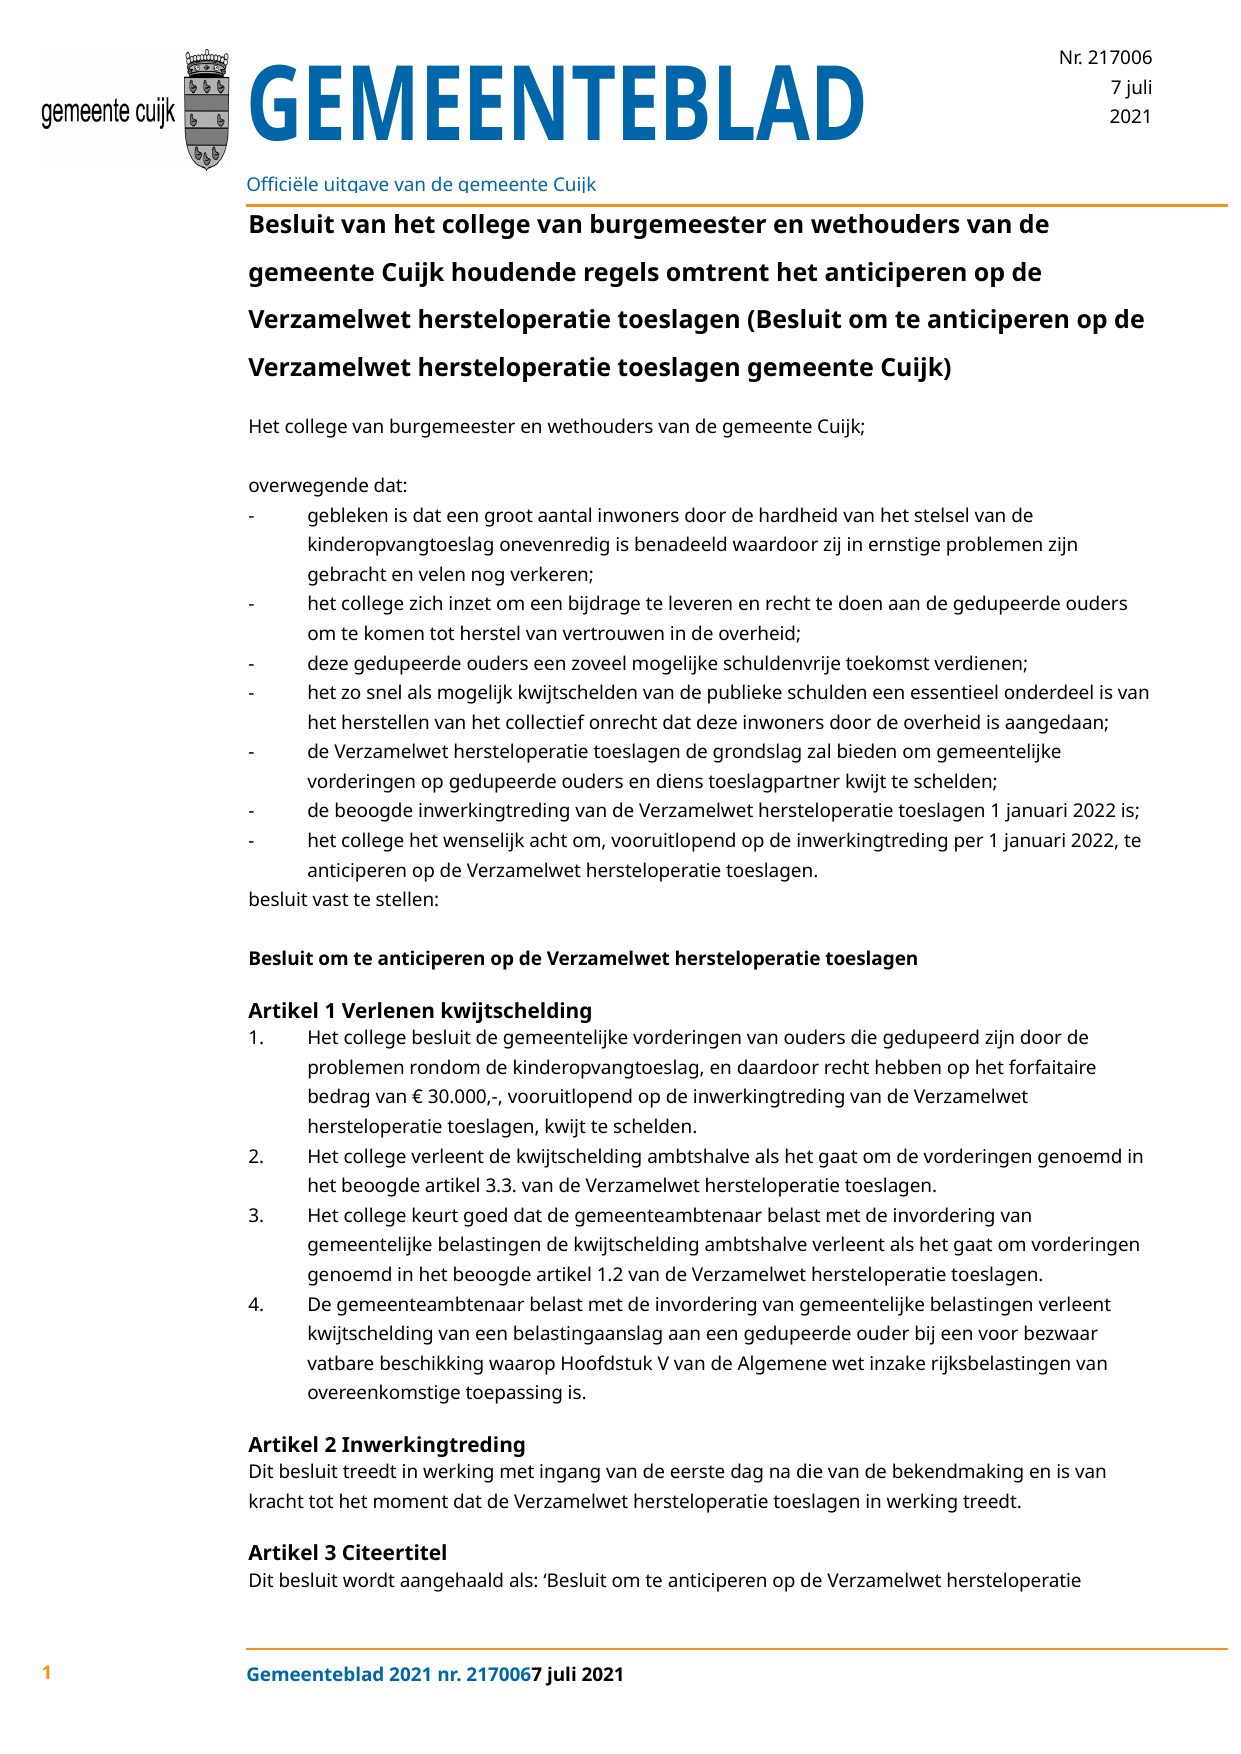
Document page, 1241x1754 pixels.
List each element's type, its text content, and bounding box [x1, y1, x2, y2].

list De gemeenteambtenaar belast met de invordering van gemeentelijke belastingen verleent kwijtschelding van een belastingaanslag aan een gedupeerde ouder bij een voor bezwaar vatbare beschikking waarop Hoofdstuk V van de Algemene wet inzake rijksbelastingen van overeenkomstige toepassing is. [248, 1291, 1152, 1405]
list Het college keurt goed dat de gemeenteambtenaar belast met de invordering van gemeentelijke belastingen de kwijtschelding ambtshalve verleent als het gaat om vorderingen genoemd in het beoogde artikel 1.2 van de Verzamelwet hersteloperatie toeslagen. [248, 1202, 1152, 1287]
list Het college verleent de kwijtschelding ambtshalve als het gaat om de vorderingen genoemd in het beoogde artikel 3.3. van de Verzamelwet hersteloperatie toeslagen. [248, 1143, 1152, 1198]
list de beoogde inwerkingtreding van de Verzamelwet hersteloperatie toeslagen 1 januari 2022 is; [248, 798, 1152, 823]
list Het college besluit de gemeentelijke vorderingen van ouders die gedupeerd zijn door de problemen rondom de kinderopvangtoeslag, en daardoor recht hebben op het forfaitaire bedrag van € 30.000,-, vooruitlopend op de inwerkingtreding van de Verzamelwet hersteloperatie toeslagen, kwijt te schelden. [248, 1024, 1152, 1139]
list gebleken is dat een groot aantal inwoners door de hardheid van het stelsel van de kinderopvangtoeslag onevenredig is benadeeld waardoor zij in ernstige problemen zijn gebracht en velen nog verkeren; [248, 502, 1152, 587]
text Het college van burgemeester en wethouders van de gemeente Cuijk; [248, 413, 1152, 439]
picture [41, 47, 231, 172]
text Dit besluit wordt aangehaald als: ‘Besluit om te anticiperen op de Verzamelwet hersteloperatie [248, 1567, 1152, 1592]
text Besluit van het college van burgemeester en wethouders van de gemeente Cuijk houdende regels omtrent het anticiperen op de Verzamelwet hersteloperatie toeslagen (Besluit om te anticiperen op de Verzamelwet hersteloperatie toeslagen gemeente Cuijk) [248, 207, 1152, 384]
text Artikel 2 Inwerkingtreding [248, 1430, 1152, 1458]
text Artikel 1 Verlenen kwijtschelding [248, 996, 1152, 1024]
list het college zich inzet om een bijdrage te leveren en recht te doen aan de gedupeerde ouders om te komen tot herstel van vertrouwen in de overheid; [248, 591, 1152, 646]
list de Verzamelwet hersteloperatie toeslagen de grondslag zal bieden om gemeentelijke vorderingen op gedupeerde ouders en diens toeslagpartner kwijt te schelden; [248, 738, 1152, 794]
text overwegende dat: [248, 472, 1152, 498]
list deze gedupeerde ouders een zoveel mogelijke schuldenvrije toekomst verdienen; [248, 650, 1152, 676]
text Dit besluit treedt in werking met ingang van de eerste dag na die van de bekendmaking en is van kracht tot het moment dat de Verzamelwet hersteloperatie toeslagen in werking treedt. [248, 1458, 1152, 1514]
text Besluit om te anticiperen op de Verzamelwet hersteloperatie toeslagen [248, 946, 1152, 971]
list het college het wenselijk acht om, vooruitlopend op de inwerkingtreding per 1 januari 2022, te anticiperen op de Verzamelwet hersteloperatie toeslagen. [248, 827, 1152, 883]
text Artikel 3 Citeertitel [248, 1538, 1152, 1567]
text besluit vast te stellen: [248, 886, 1152, 912]
list het zo snel als mogelijk kwijtschelden van de publieke schulden een essentieel onderdeel is van het herstellen van het collectief onrecht dat deze inwoners door de overheid is aangedaan; [248, 679, 1152, 735]
